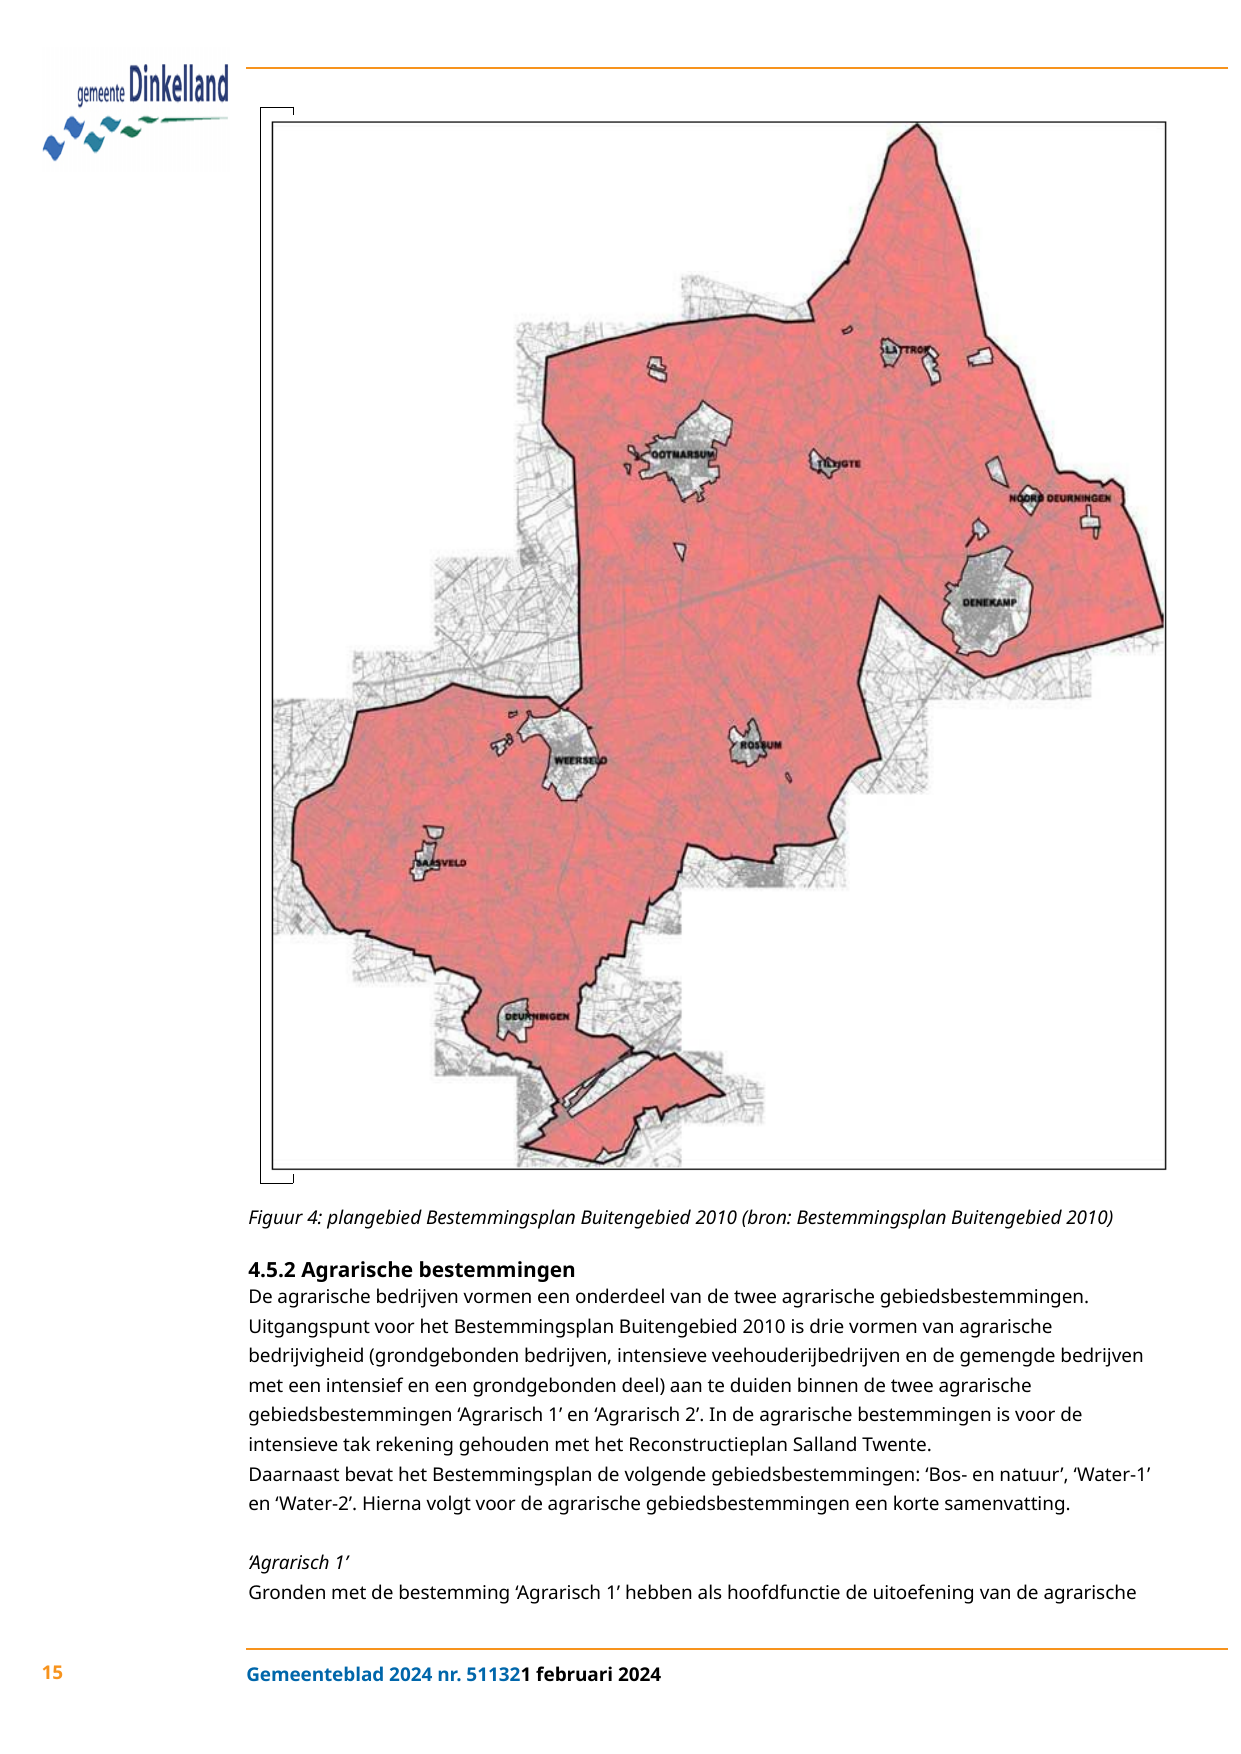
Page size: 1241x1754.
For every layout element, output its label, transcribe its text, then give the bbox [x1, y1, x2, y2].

text De agrarische bedrijven vormen een onderdeel van de twee agrarische gebiedsbestemmingen. Uitgangspunt voor het Bestemmingsplan Buitengebied 2010 is drie vormen van agrarische bedrijvigheid (grondgebonden bedrijven, intensieve veehouderijbedrijven en de gemengde bedrijven met een intensief en een grondgebonden deel) aan te duiden binnen de twee agrarische gebiedsbestemmingen ‘Agrarisch 1’ en ‘Agrarisch 2’. In de agrarische bestemmingen is voor de intensieve tak rekening gehouden met het Reconstructieplan Salland Twente. [248, 1283, 1152, 1457]
text Daarnaast bevat het Bestemmingsplan de volgende gebiedsbestemmingen: ‘Bos- en natuur’, ‘Water-1’ en ‘Water-2’. Hierna volgt voor de agrarische gebiedsbestemmingen een korte samenvatting. [248, 1461, 1152, 1516]
text Gronden met de bestemming ‘Agrarisch 1’ hebben als hoofdfunctie de uitoefening van de agrarische [248, 1579, 1152, 1605]
picture [268, 115, 1173, 1174]
text 4.5.2 Agrarische bestemmingen [248, 1255, 1152, 1283]
text Figuur 4: plangebied Bestemmingsplan Buitengebied 2010 (bron: Bestemmingsplan Buitengebied 2010) [248, 1204, 1152, 1230]
text ‘Agrarisch 1’ [248, 1549, 1152, 1575]
picture [41, 47, 231, 172]
